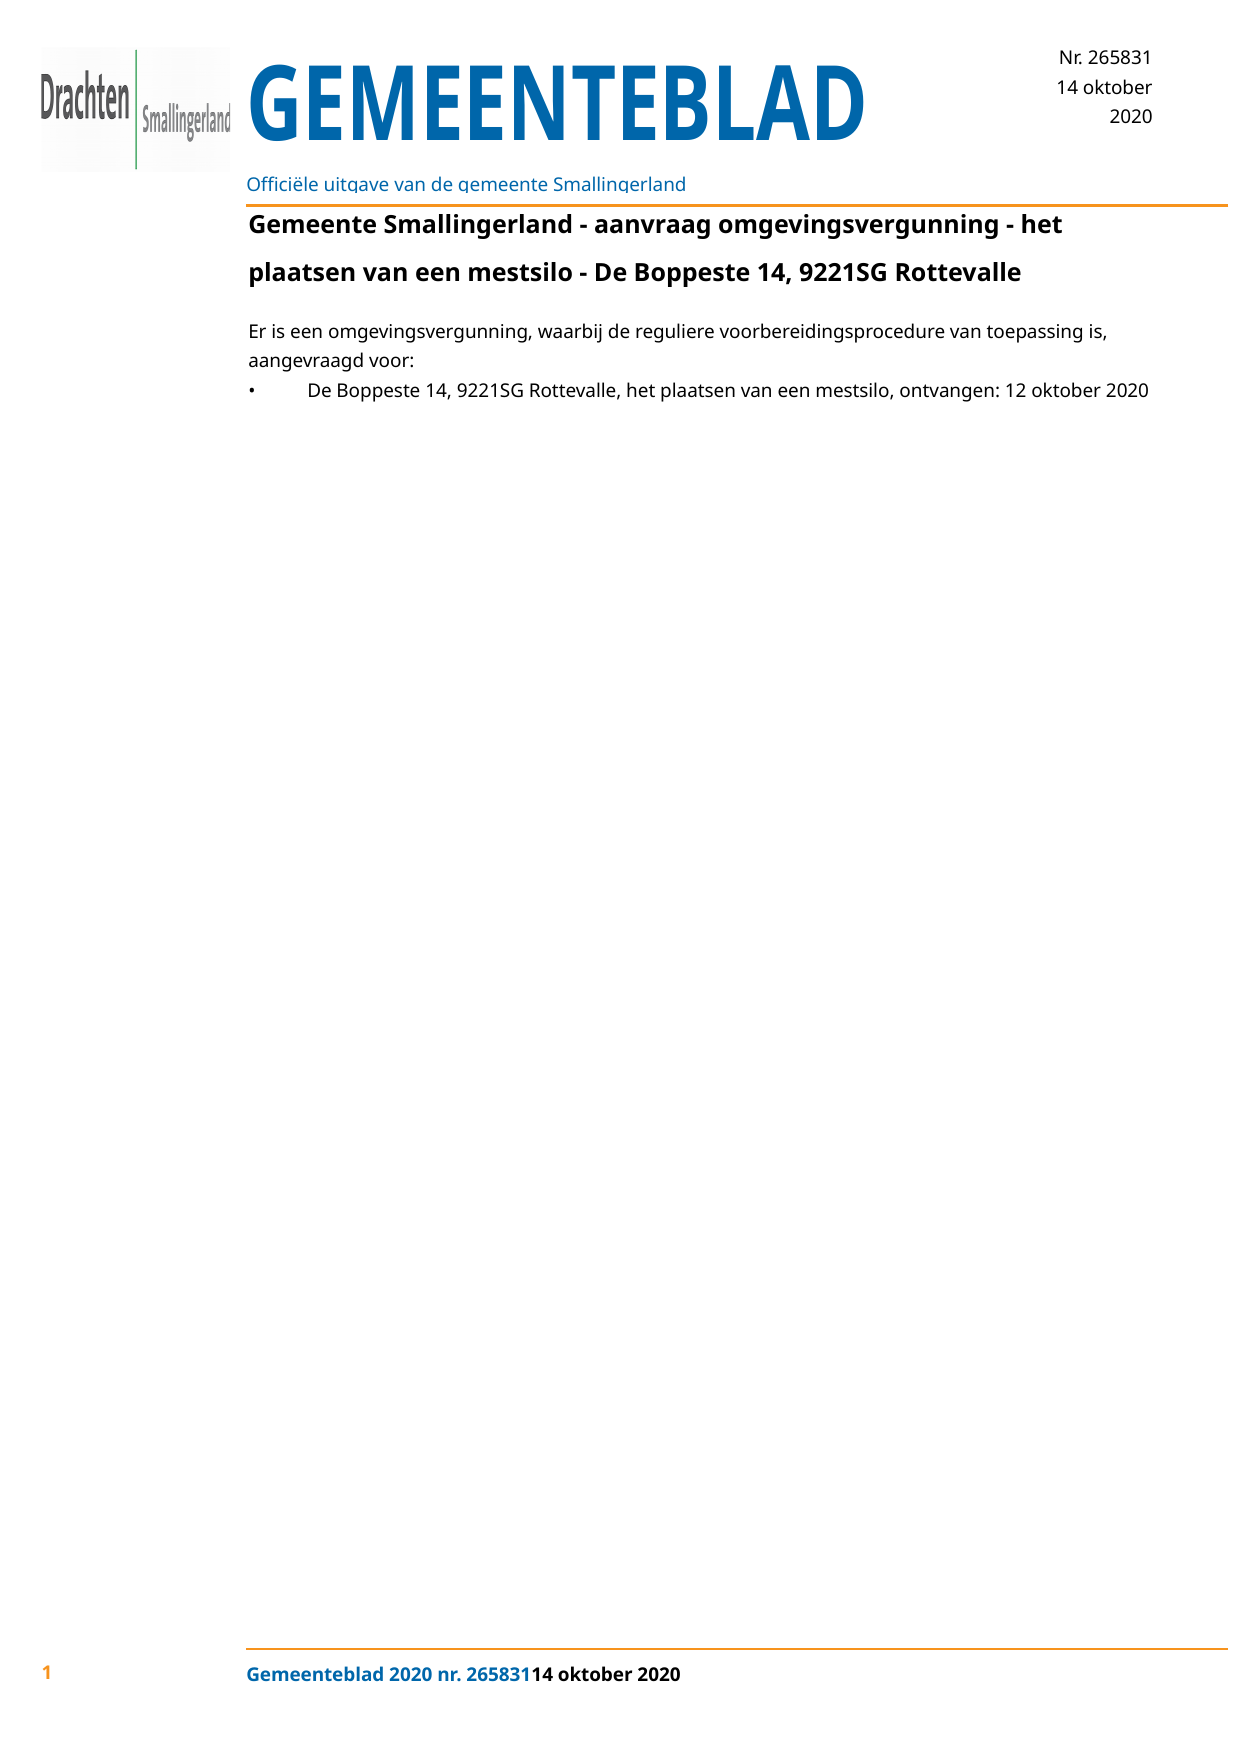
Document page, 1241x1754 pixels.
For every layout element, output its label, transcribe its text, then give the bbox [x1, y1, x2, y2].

picture [41, 47, 231, 172]
text Gemeente Smallingerland - aanvraag omgevingsvergunning - het plaatsen van een mestsilo - De Boppeste 14, 9221SG Rottevalle [248, 207, 1152, 288]
list De Boppeste 14, 9221SG Rottevalle, het plaatsen van een mestsilo, ontvangen: 12 oktober 2020 [248, 377, 1152, 403]
text Er is een omgevingsvergunning, waarbij de reguliere voorbereidingsprocedure van toepassing is, aangevraagd voor: [248, 318, 1152, 373]
